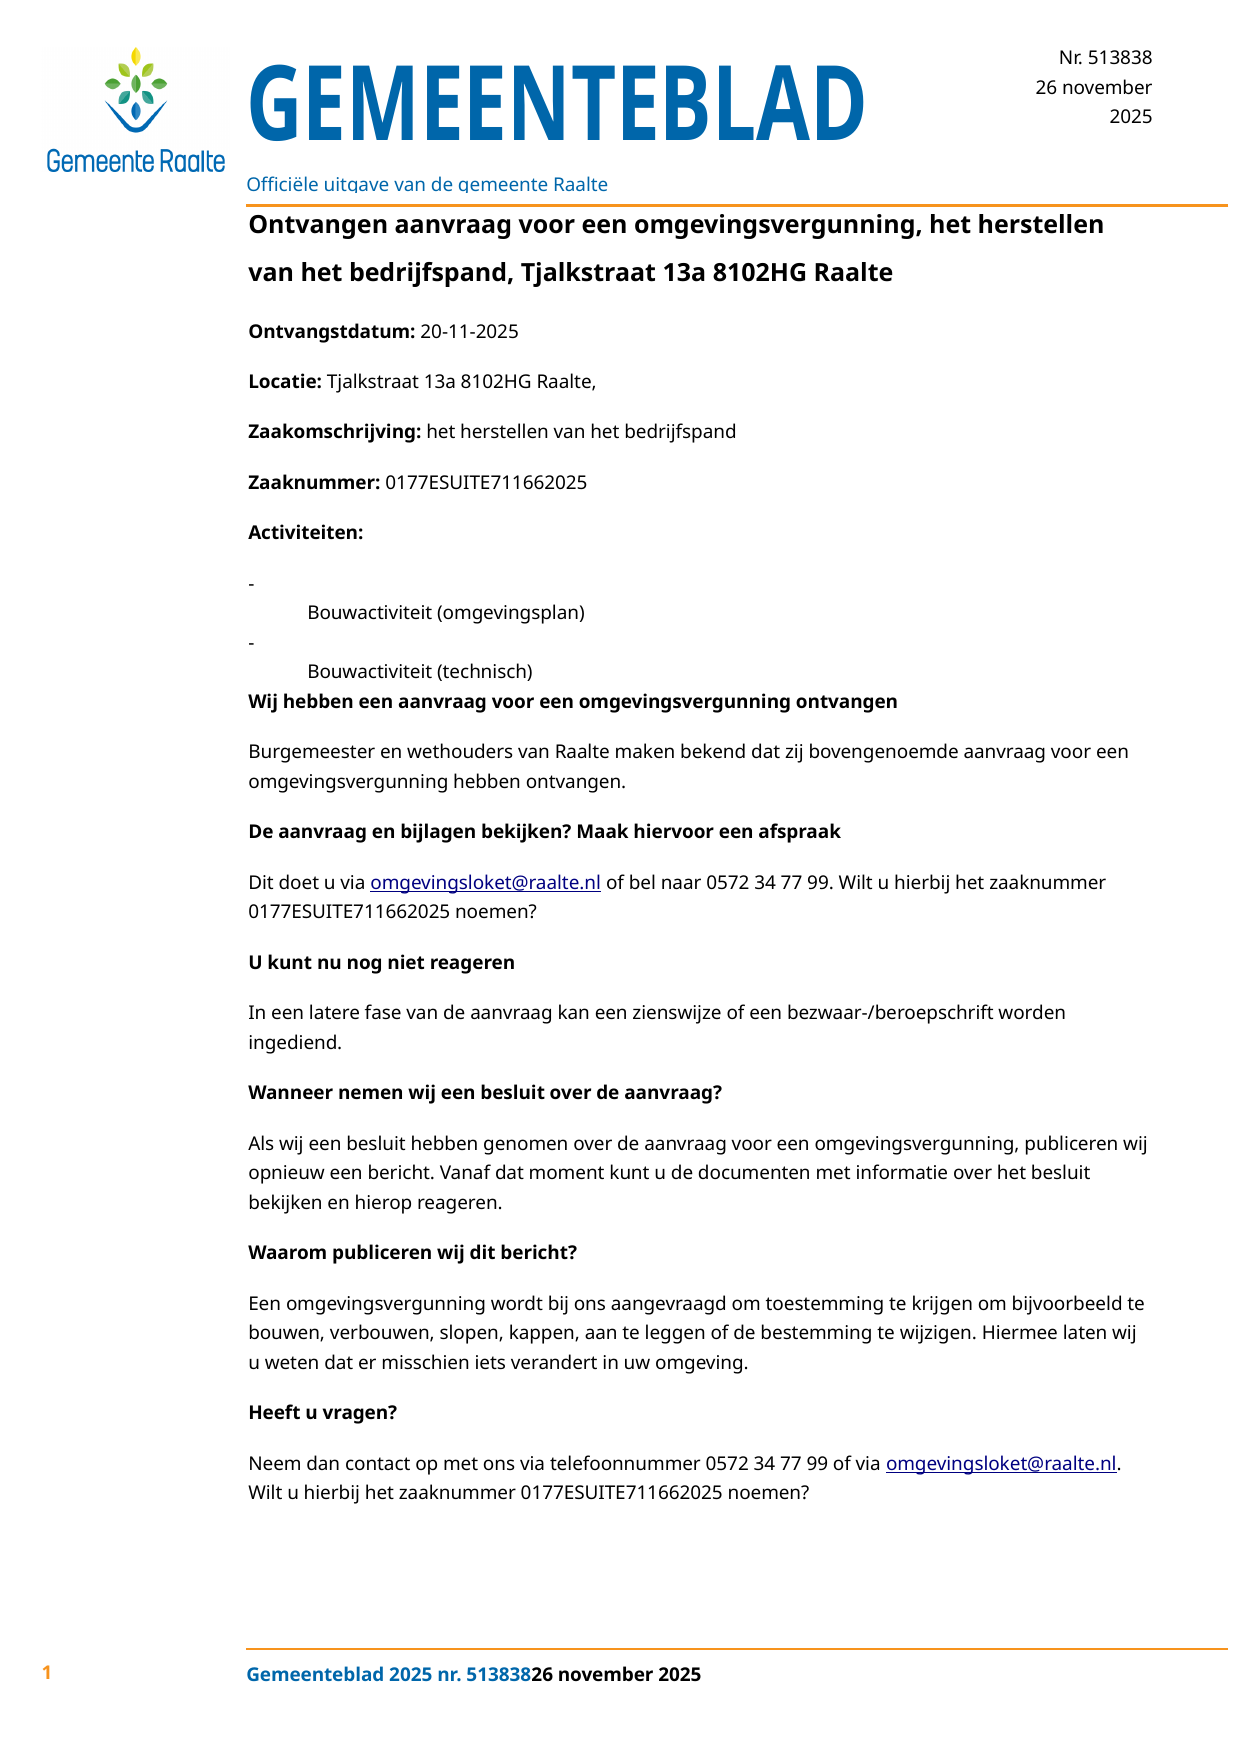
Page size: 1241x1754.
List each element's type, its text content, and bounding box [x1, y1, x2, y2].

text U kunt nu nog niet reageren [248, 949, 1152, 975]
text Burgemeester en wethouders van Raalte maken bekend dat zij bovengenoemde aanvraag voor een omgevingsvergunning hebben ontvangen. [248, 739, 1152, 794]
list Bouwactiviteit (omgevingsplan) [248, 599, 1152, 625]
text Een omgevingsvergunning wordt bij ons aangevraagd om toestemming te krijgen om bijvoorbeeld te bouwen, verbouwen, slopen, kappen, aan te leggen of de bestemming te wijzigen. Hiermee laten wij u weten dat er misschien iets verandert in uw omgeving. [248, 1290, 1152, 1375]
list Bouwactiviteit (technisch) [248, 659, 1152, 684]
text Waarom publiceren wij dit bericht? [248, 1239, 1152, 1265]
text Activiteiten: [248, 519, 1152, 545]
text Neem dan contact op met ons via telefoonnummer 0572 34 77 99 of via omgevingsloket@raalte.nl. Wilt u hierbij het zaaknummer 0177ESUITE711662025 noemen? [248, 1450, 1152, 1505]
text Dit doet u via omgevingsloket@raalte.nl of bel naar 0572 34 77 99. Wilt u hierbij het zaaknummer 0177ESUITE711662025 noemen? [248, 869, 1152, 924]
text De aanvraag en bijlagen bekijken? Maak hiervoor een afspraak [248, 819, 1152, 844]
text Zaakomschrijving: het herstellen van het bedrijfspand [248, 419, 1152, 444]
picture [41, 47, 231, 172]
text Wij hebben een aanvraag voor een omgevingsvergunning ontvangen [248, 688, 1152, 714]
text Als wij een besluit hebben genomen over de aanvraag voor een omgevingsvergunning, publiceren wij opnieuw een bericht. Vanaf dat moment kunt u de documenten met informatie over het besluit bekijken en hierop reageren. [248, 1130, 1152, 1215]
text Ontvangen aanvraag voor een omgevingsvergunning, het herstellen van het bedrijfspand, Tjalkstraat 13a 8102HG Raalte [248, 207, 1152, 288]
text Locatie: Tjalkstraat 13a 8102HG Raalte, [248, 368, 1152, 394]
text Wanneer nemen wij een besluit over de aanvraag? [248, 1079, 1152, 1105]
text Heeft u vragen? [248, 1399, 1152, 1425]
text In een latere fase van de aanvraag kan een zienswijze of een bezwaar-/beroepschrift worden ingediend. [248, 999, 1152, 1055]
text Ontvangstdatum: 20-11-2025 [248, 318, 1152, 344]
text Zaaknummer: 0177ESUITE711662025 [248, 469, 1152, 495]
